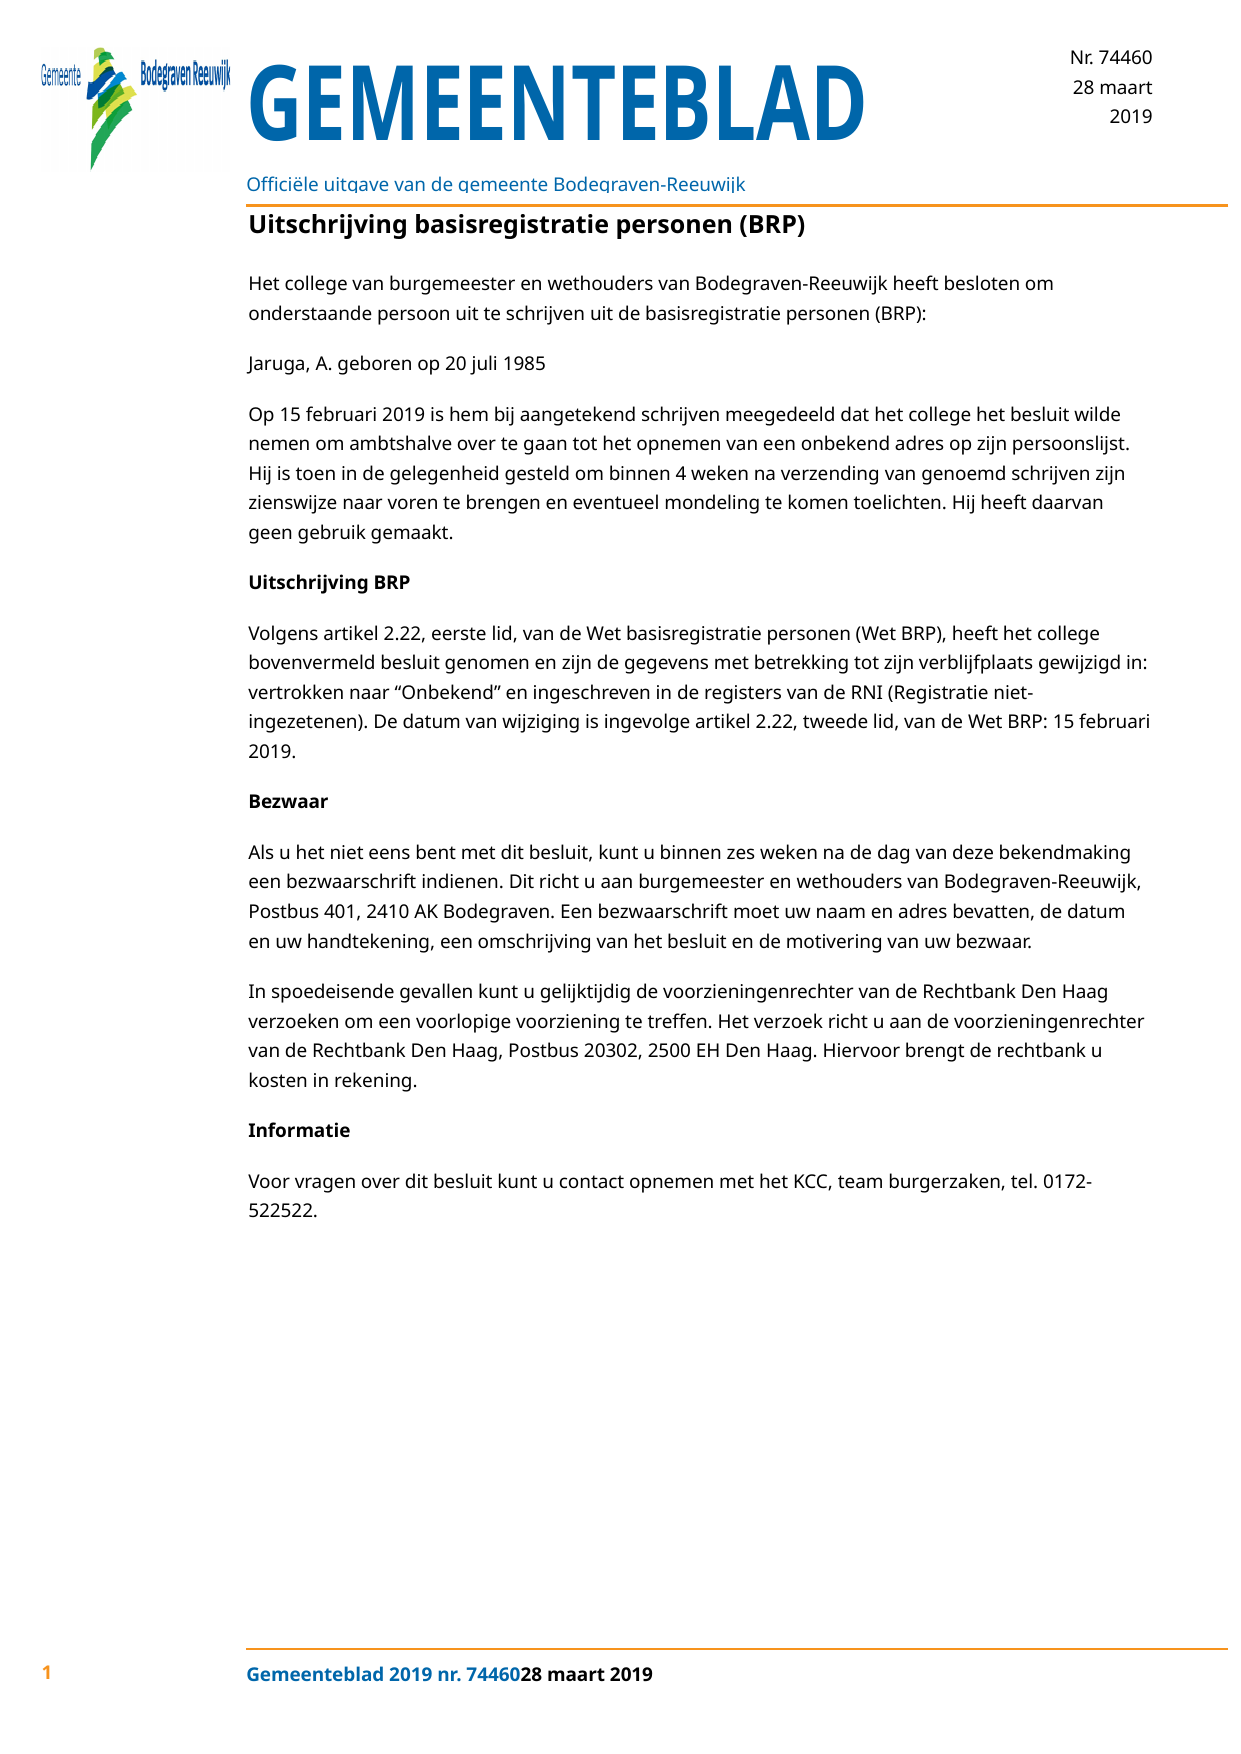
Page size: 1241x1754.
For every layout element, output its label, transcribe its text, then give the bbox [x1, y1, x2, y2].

picture [41, 47, 231, 172]
text Jaruga, A. geboren op 20 juli 1985 [248, 350, 1152, 376]
text Voor vragen over dit besluit kunt u contact opnemen met het KCC, team burgerzaken, tel. 0172-522522. [248, 1168, 1152, 1223]
text Uitschrijving BRP [248, 569, 1152, 595]
text Volgens artikel 2.22, eerste lid, van de Wet basisregistratie personen (Wet BRP), heeft het college bovenvermeld besluit genomen en zijn de gegevens met betrekking tot zijn verblijfplaats gewijzigd in: vertrokken naar “Onbekend” en ingeschreven in de registers van de RNI (Registratie niet-ingezetenen). De datum van wijziging is ingevolge artikel 2.22, tweede lid, van de Wet BRP: 15 februari 2019. [248, 620, 1152, 764]
text Uitschrijving basisregistratie personen (BRP) [248, 207, 1152, 241]
text Op 15 februari 2019 is hem bij aangetekend schrijven meegedeeld dat het college het besluit wilde nemen om ambtshalve over te gaan tot het opnemen van een onbekend adres op zijn persoonslijst. Hij is toen in de gelegenheid gesteld om binnen 4 weken na verzending van genoemd schrijven zijn zienswijze naar voren te brengen en eventueel mondeling te komen toelichten. Hij heeft daarvan geen gebruik gemaakt. [248, 401, 1152, 545]
text Het college van burgemeester en wethouders van Bodegraven-Reeuwijk heeft besloten om onderstaande persoon uit te schrijven uit de basisregistratie personen (BRP): [248, 270, 1152, 326]
text Bezwaar [248, 789, 1152, 814]
text In spoedeisende gevallen kunt u gelijktijdig de voorzieningenrechter van de Rechtbank Den Haag verzoeken om een voorlopige voorziening te treffen. Het verzoek richt u aan de voorzieningenrechter van de Rechtbank Den Haag, Postbus 20302, 2500 EH Den Haag. Hiervoor brengt de rechtbank u kosten in rekening. [248, 978, 1152, 1093]
text Informatie [248, 1117, 1152, 1143]
text Als u het niet eens bent met dit besluit, kunt u binnen zes weken na de dag van deze bekendmaking een bezwaarschrift indienen. Dit richt u aan burgemeester en wethouders van Bodegraven-Reeuwijk, Postbus 401, 2410 AK Bodegraven. Een bezwaarschrift moet uw naam en adres bevatten, de datum en uw handtekening, een omschrijving van het besluit en de motivering van uw bezwaar. [248, 839, 1152, 953]
